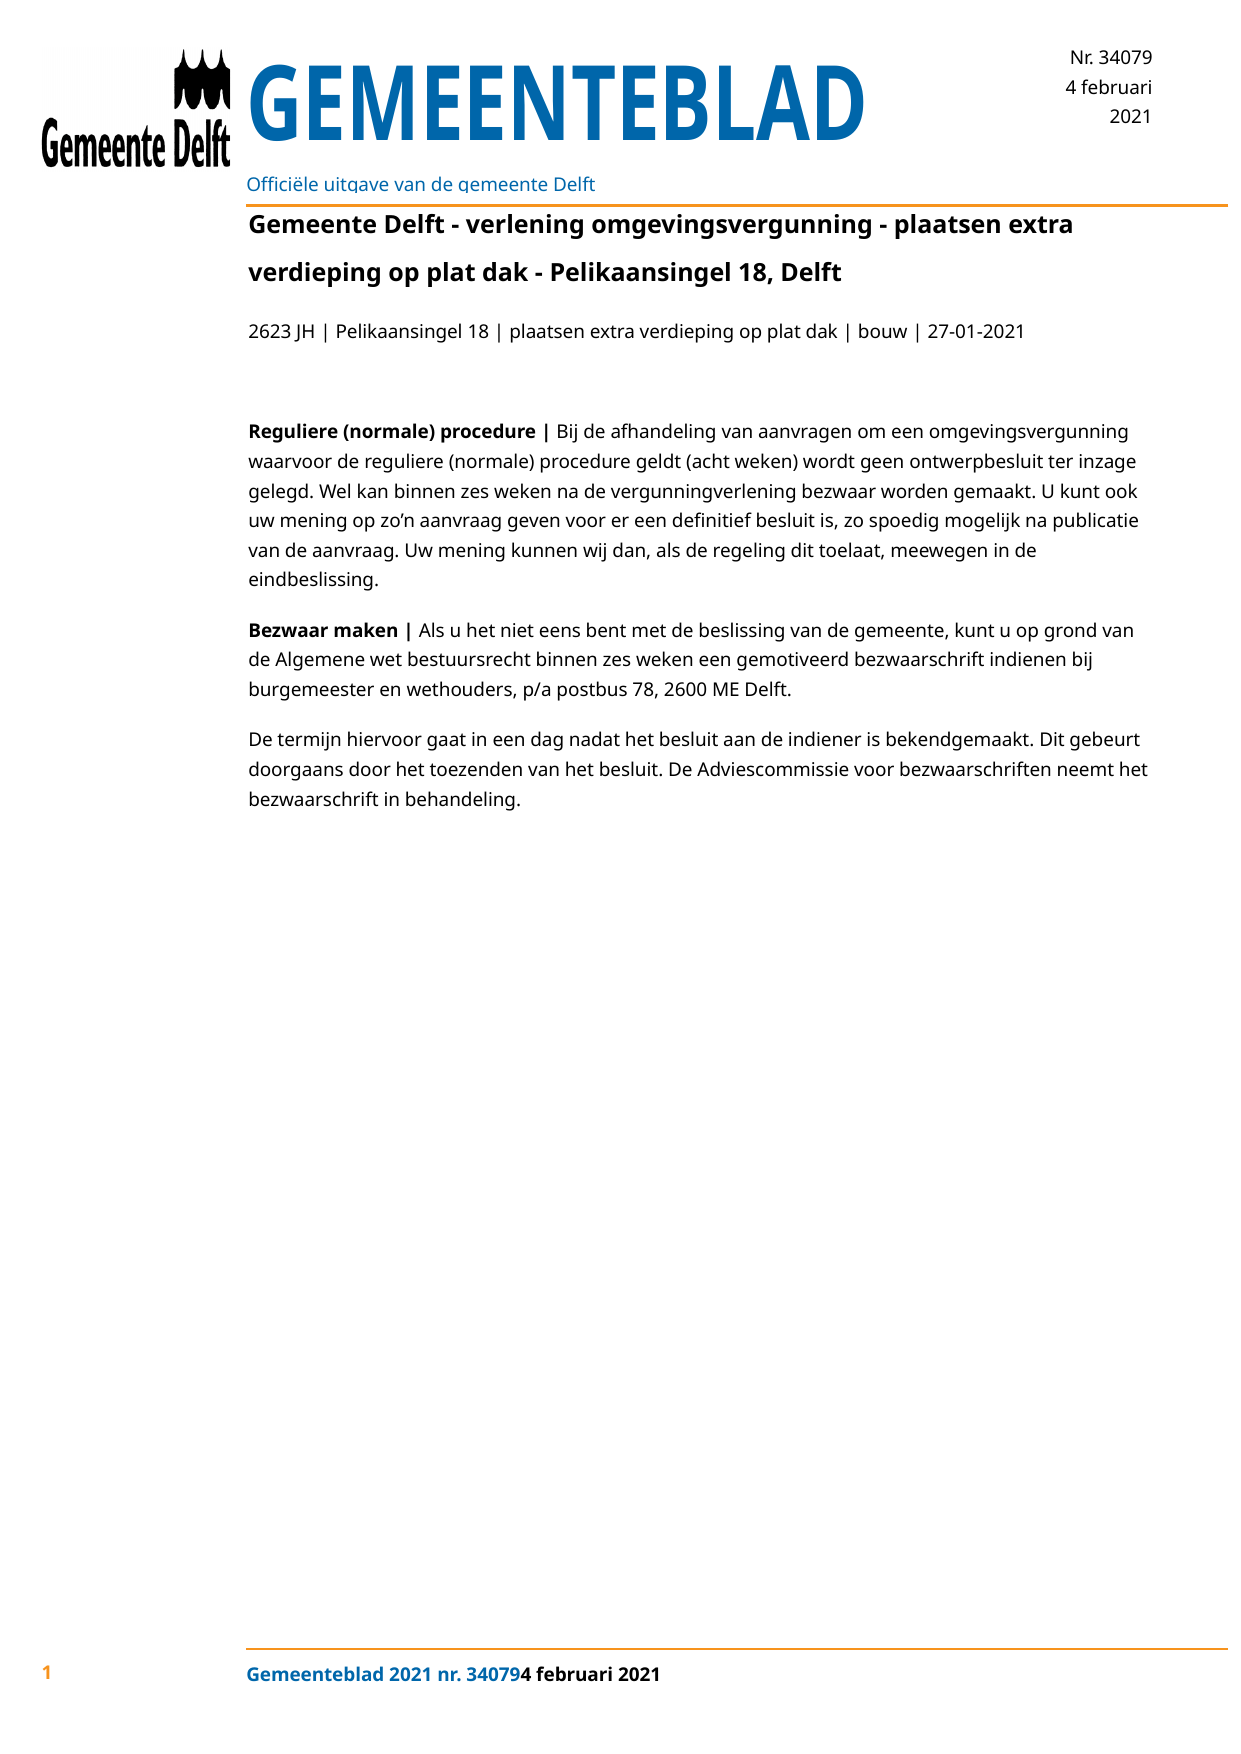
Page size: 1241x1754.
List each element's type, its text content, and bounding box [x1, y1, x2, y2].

text Bezwaar maken | Als u het niet eens bent met de beslissing van de gemeente, kunt u op grond van de Algemene wet bestuursrecht binnen zes weken een gemotiveerd bezwaarschrift indienen bij burgemeester en wethouders, p/a postbus 78, 2600 ME Delft. [248, 617, 1152, 702]
text 2623 JH | Pelikaansingel 18 | plaatsen extra verdieping op plat dak | bouw | 27-01-2021 [248, 318, 1152, 344]
picture [41, 47, 231, 172]
text Reguliere (normale) procedure | Bij de afhandeling van aanvragen om een omgevingsvergunning waarvoor de reguliere (normale) procedure geldt (acht weken) wordt geen ontwerpbesluit ter inzage gelegd. Wel kan binnen zes weken na de vergunningverlening bezwaar worden gemaakt. U kunt ook uw mening op zo’n aanvraag geven voor er een definitief besluit is, zo spoedig mogelijk na publicatie van de aanvraag. Uw mening kunnen wij dan, als de regeling dit toelaat, meewegen in de eindbeslissing. [248, 419, 1152, 592]
text De termijn hiervoor gaat in een dag nadat het besluit aan de indiener is bekendgemaakt. Dit gebeurt doorgaans door het toezenden van het besluit. De Adviescommissie voor bezwaarschriften neemt het bezwaarschrift in behandeling. [248, 727, 1152, 812]
text Gemeente Delft - verlening omgevingsvergunning - plaatsen extra verdieping op plat dak - Pelikaansingel 18, Delft [248, 207, 1152, 288]
